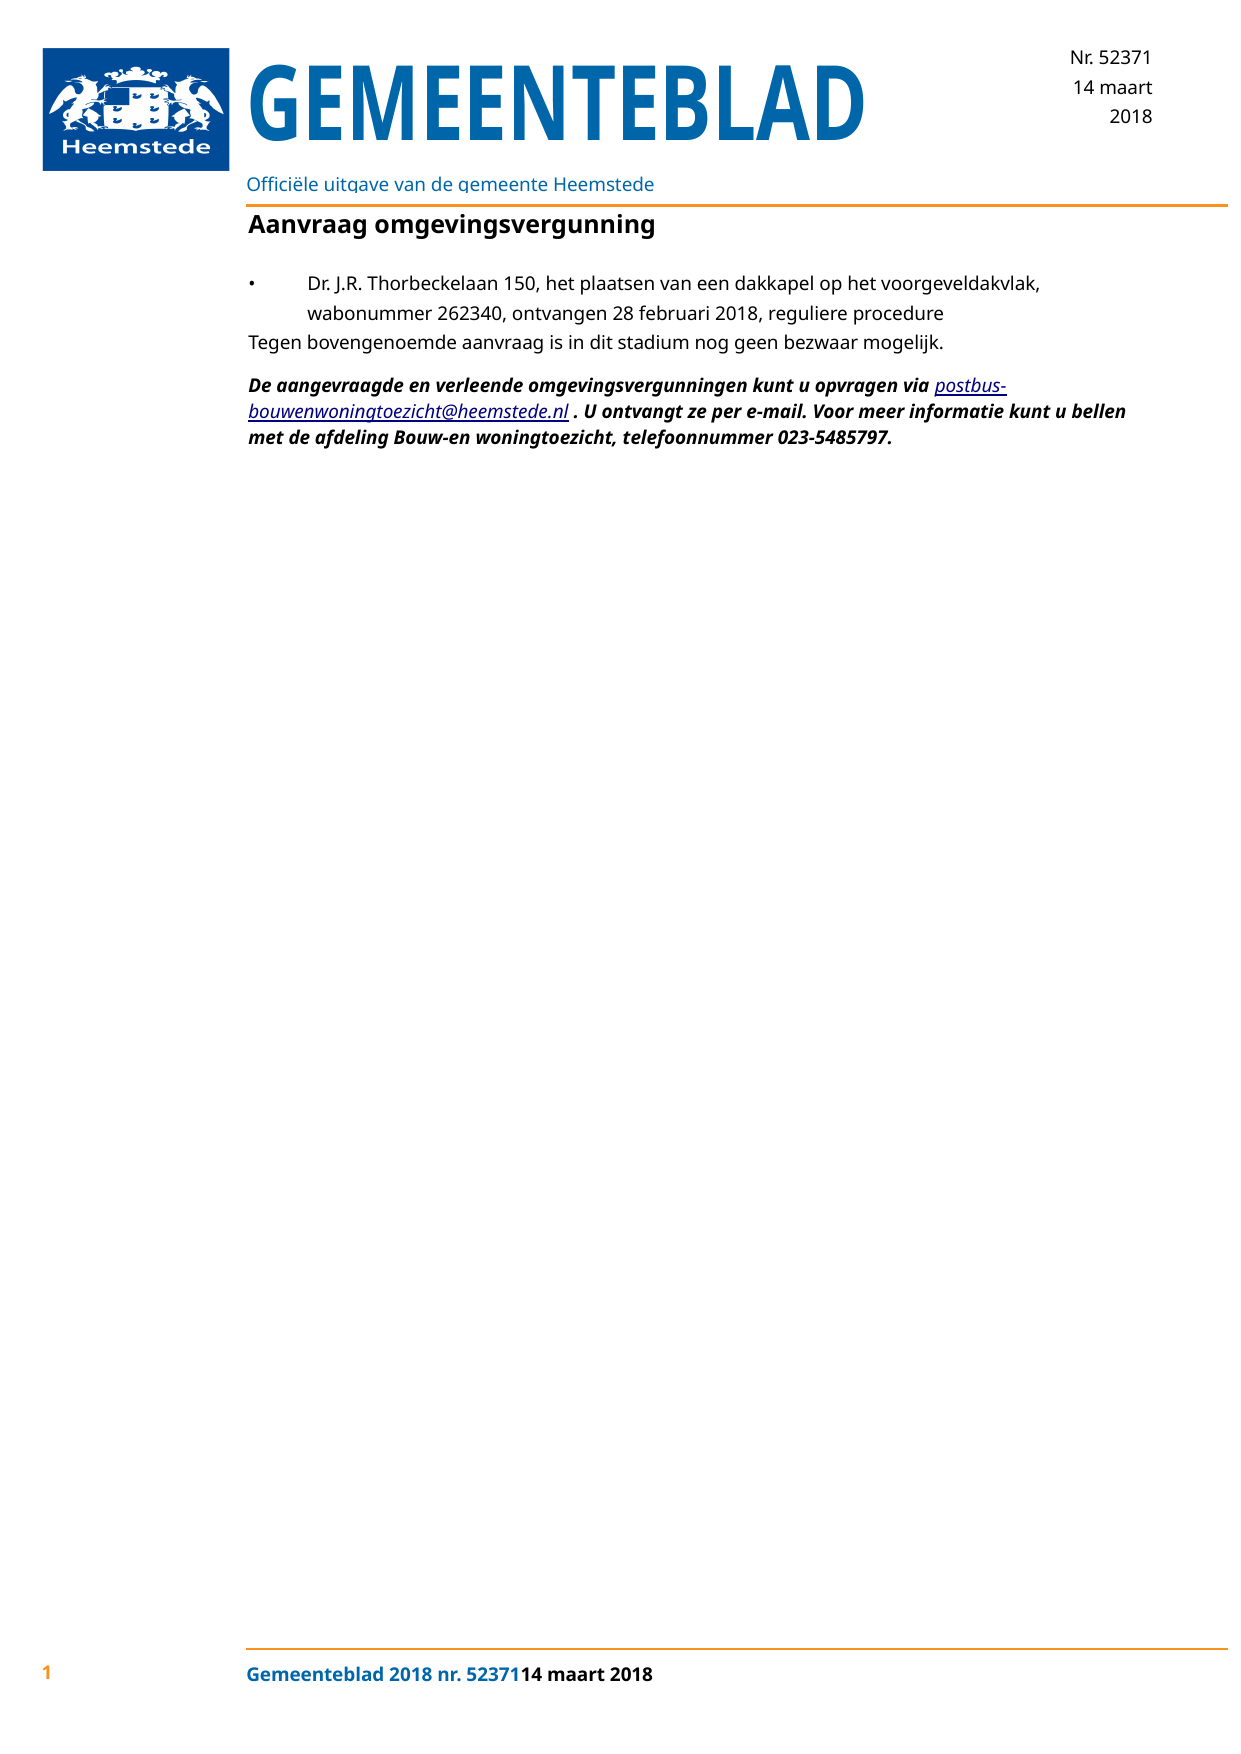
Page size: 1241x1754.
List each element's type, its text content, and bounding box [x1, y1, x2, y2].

text De aangevraagde en verleende omgevingsvergunningen kunt u opvragen via postbus-bouwenwoningtoezicht@heemstede.nl . U ontvangt ze per e-mail. Voor meer informatie kunt u bellen met de afdeling Bouw-en woningtoezicht, telefoonnummer 023-5485797. [248, 373, 1152, 450]
picture [41, 47, 231, 172]
text Aanvraag omgevingsvergunning [248, 207, 1152, 241]
list Dr. J.R. Thorbeckelaan 150, het plaatsen van een dakkapel op het voorgeveldakvlak, wabonummer 262340, ontvangen 28 februari 2018, reguliere procedure [248, 270, 1152, 326]
text Tegen bovengenoemde aanvraag is in dit stadium nog geen bezwaar mogelijk. [248, 329, 1152, 355]
